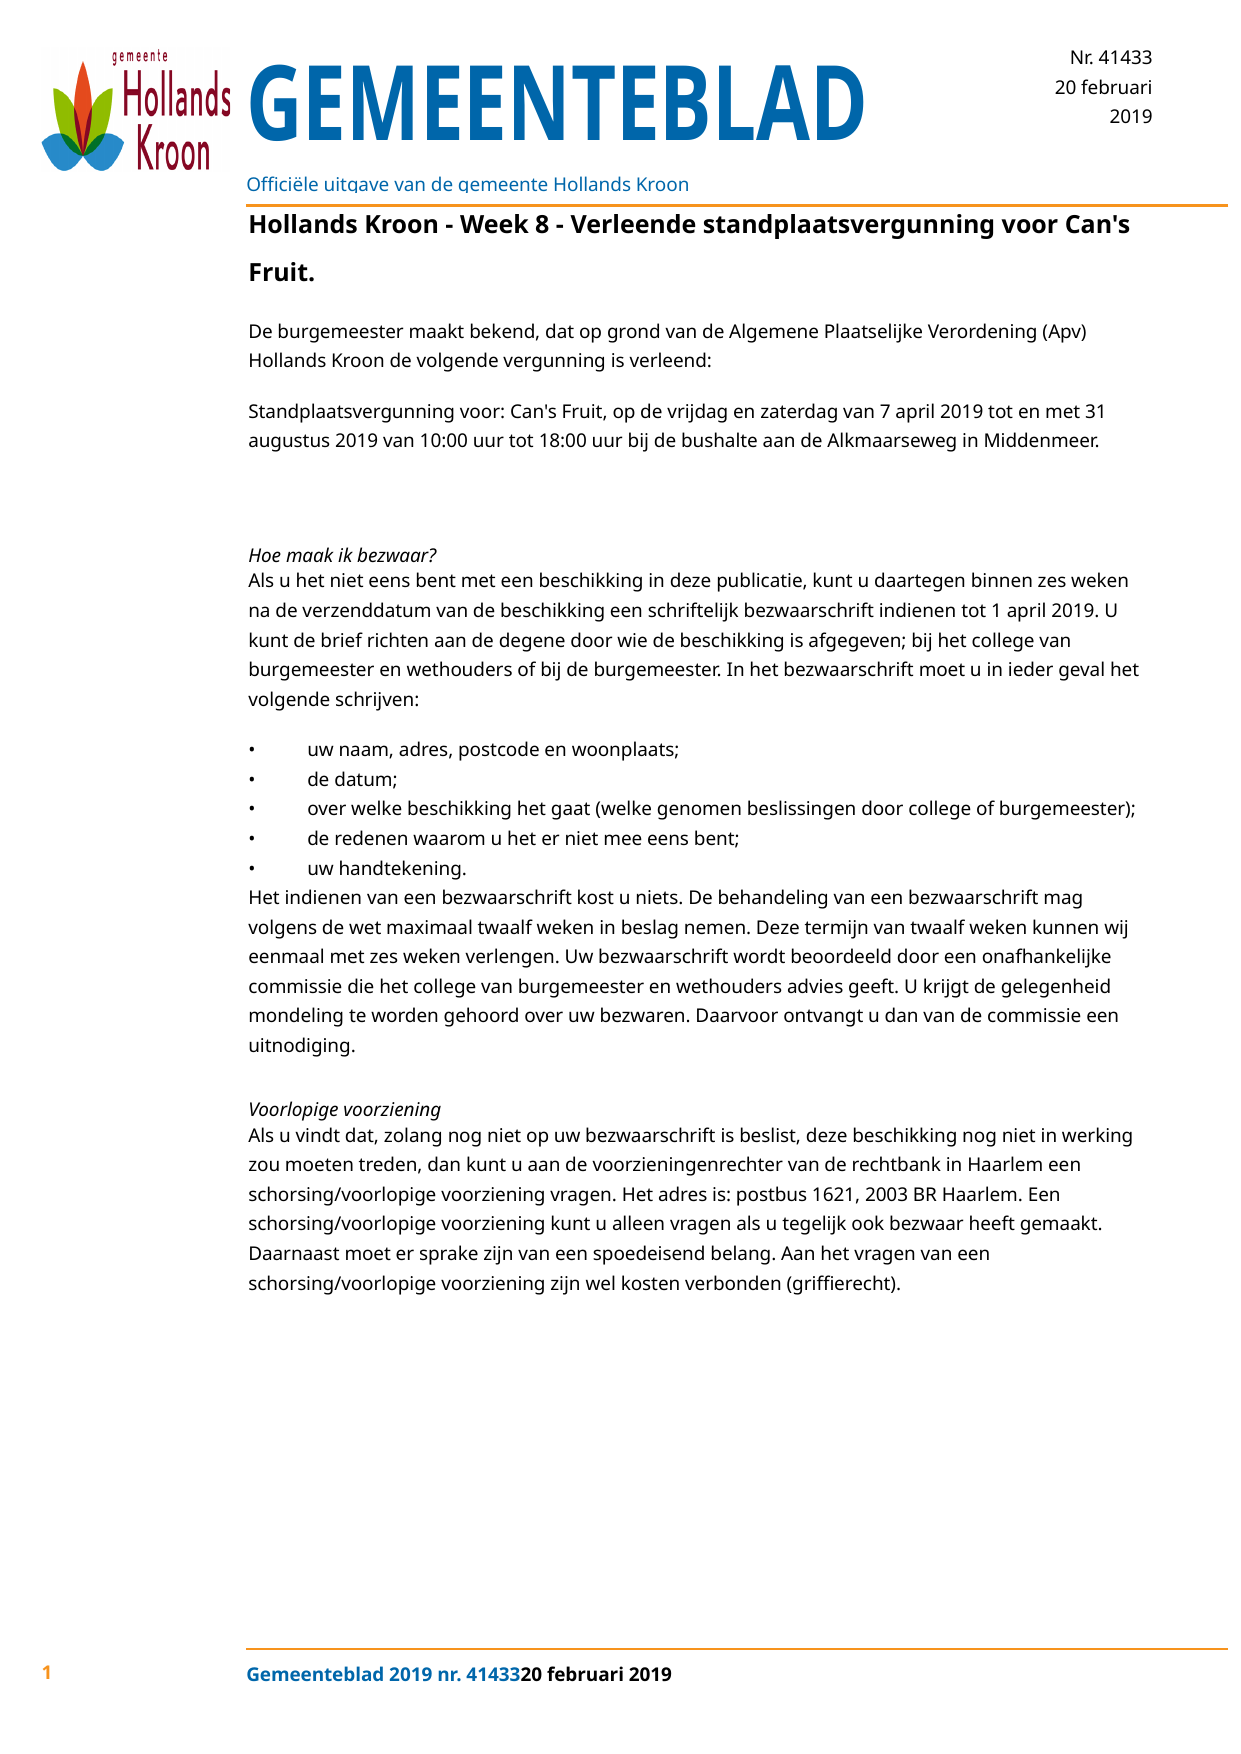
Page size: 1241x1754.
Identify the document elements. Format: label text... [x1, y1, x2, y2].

list de redenen waarom u het er niet mee eens bent; [248, 825, 1152, 851]
text Hoe maak ik bezwaar? [248, 542, 1152, 568]
list over welke beschikking het gaat (welke genomen beslissingen door college of burgemeester); [248, 796, 1152, 821]
list uw handtekening. [248, 855, 1152, 880]
picture [41, 47, 231, 172]
list de datum; [248, 766, 1152, 792]
text De burgemeester maakt bekend, dat op grond van de Algemene Plaatselijke Verordening (Apv) Hollands Kroon de volgende vergunning is verleend: [248, 318, 1152, 373]
text Als u vindt dat, zolang nog niet op uw bezwaarschrift is beslist, deze beschikking nog niet in werking zou moeten treden, dan kunt u aan de voorzieningenrechter van de rechtbank in Haarlem een schorsing/voorlopige voorziening vragen. Het adres is: postbus 1621, 2003 BR Haarlem. Een schorsing/voorlopige voorziening kunt u alleen vragen als u tegelijk ook bezwaar heeft gemaakt. Daarnaast moet er sprake zijn van een spoedeisend belang. Aan het vragen van een schorsing/voorlopige voorziening zijn wel kosten verbonden (griffierecht). [248, 1122, 1152, 1296]
text Als u het niet eens bent met een beschikking in deze publicatie, kunt u daartegen binnen zes weken na de verzenddatum van de beschikking een schriftelijk bezwaarschrift indienen tot 1 april 2019. U kunt de brief richten aan de degene door wie de beschikking is afgegeven; bij het college van burgemeester en wethouders of bij de burgemeester. In het bezwaarschrift moet u in ieder geval het volgende schrijven: [248, 568, 1152, 712]
list uw naam, adres, postcode en woonplaats; [248, 736, 1152, 762]
text Voorlopige voorziening [248, 1096, 1152, 1122]
text Het indienen van een bezwaarschrift kost u niets. De behandeling van een bezwaarschrift mag volgens de wet maximaal twaalf weken in beslag nemen. Deze termijn van twaalf weken kunnen wij eenmaal met zes weken verlengen. Uw bezwaarschrift wordt beoordeeld door een onafhankelijke commissie die het college van burgemeester en wethouders advies geeft. U krijgt de gelegenheid mondeling te worden gehoord over uw bezwaren. Daarvoor ontvangt u dan van de commissie een uitnodiging. [248, 884, 1152, 1058]
text Standplaatsvergunning voor: Can's Fruit, op de vrijdag en zaterdag van 7 april 2019 tot en met 31 augustus 2019 van 10:00 uur tot 18:00 uur bij de bushalte aan de Alkmaarseweg in Middenmeer. [248, 398, 1152, 453]
text Hollands Kroon - Week 8 - Verleende standplaatsvergunning voor Can's Fruit. [248, 207, 1152, 288]
